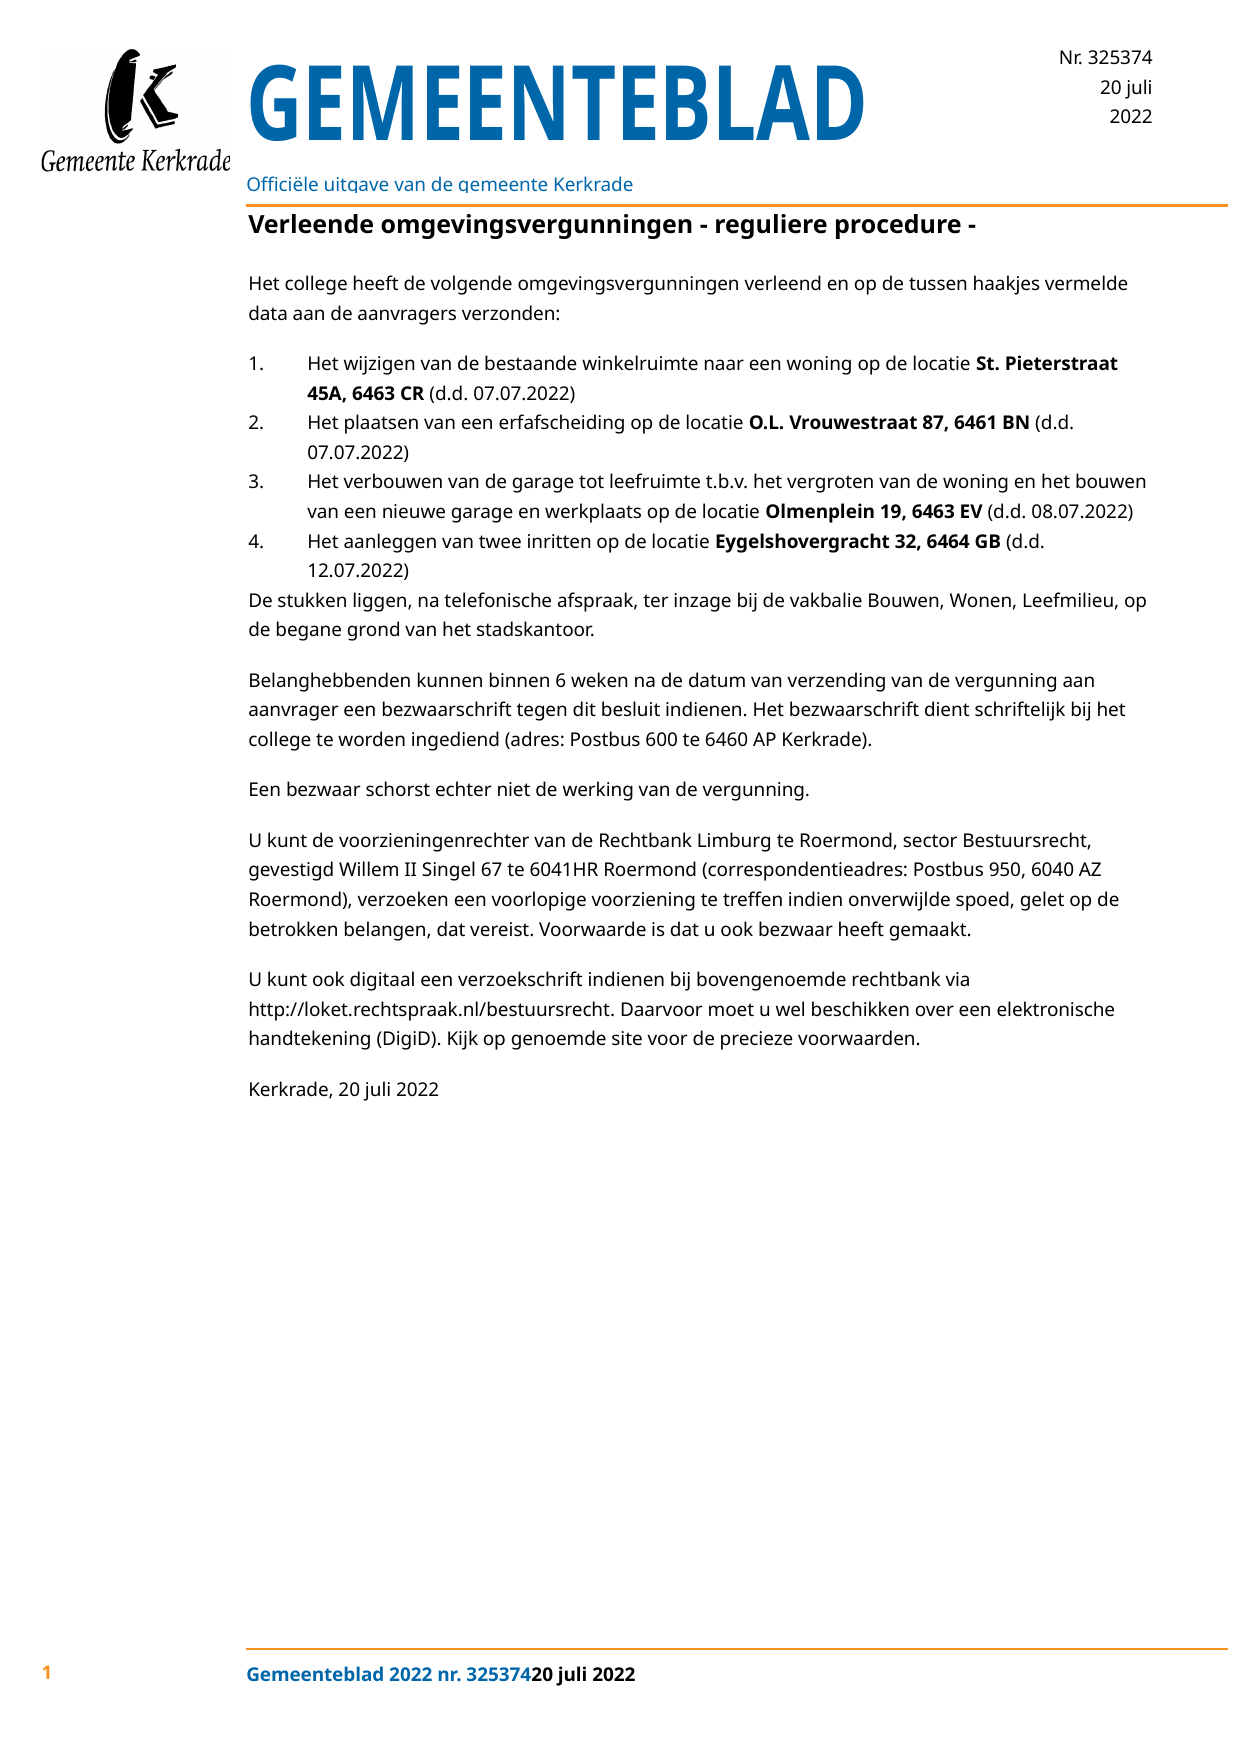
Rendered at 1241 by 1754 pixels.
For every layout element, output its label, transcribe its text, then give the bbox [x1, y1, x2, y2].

list Het verbouwen van de garage tot leefruimte t.b.v. het vergroten van de woning en het bouwen van een nieuwe garage en werkplaats op de locatie Olmenplein 19, 6463 EV (d.d. 08.07.2022) [248, 469, 1152, 524]
text Verleende omgevingsvergunningen - reguliere procedure - [248, 207, 1152, 241]
text De stukken liggen, na telefonische afspraak, ter inzage bij de vakbalie Bouwen, Wonen, Leefmilieu, op de begane grond van het stadskantoor. [248, 587, 1152, 642]
list Het aanleggen van twee inritten op de locatie Eygelshovergracht 32, 6464 GB (d.d. 12.07.2022) [248, 528, 1152, 583]
picture [41, 47, 231, 172]
text Kerkrade, 20 juli 2022 [248, 1076, 1152, 1101]
text Een bezwaar schorst echter niet de werking van de vergunning. [248, 777, 1152, 802]
text Het college heeft de volgende omgevingsvergunningen verleend en op de tussen haakjes vermelde data aan de aanvragers verzonden: [248, 270, 1152, 326]
list Het plaatsen van een erfafscheiding op de locatie O.L. Vrouwestraat 87, 6461 BN (d.d. 07.07.2022) [248, 409, 1152, 465]
text U kunt ook digitaal een verzoekschrift indienen bij bovengenoemde rechtbank via http://loket.rechtspraak.nl/bestuursrecht. Daarvoor moet u wel beschikken over een elektronische handtekening (DigiD). Kijk op genoemde site voor de precieze voorwaarden. [248, 966, 1152, 1051]
list Het wijzigen van de bestaande winkelruimte naar een woning op de locatie St. Pieterstraat 45A, 6463 CR (d.d. 07.07.2022) [248, 350, 1152, 406]
text U kunt de voorzieningenrechter van de Rechtbank Limburg te Roermond, sector Bestuursrecht, gevestigd Willem II Singel 67 te 6041HR Roermond (correspondentieadres: Postbus 950, 6040 AZ Roermond), verzoeken een voorlopige voorziening te treffen indien onverwijlde spoed, gelet op de betrokken belangen, dat vereist. Voorwaarde is dat u ook bezwaar heeft gemaakt. [248, 827, 1152, 941]
text Belanghebbenden kunnen binnen 6 weken na de datum van verzending van de vergunning aan aanvrager een bezwaarschrift tegen dit besluit indienen. Het bezwaarschrift dient schriftelijk bij het college te worden ingediend (adres: Postbus 600 te 6460 AP Kerkrade). [248, 667, 1152, 752]
